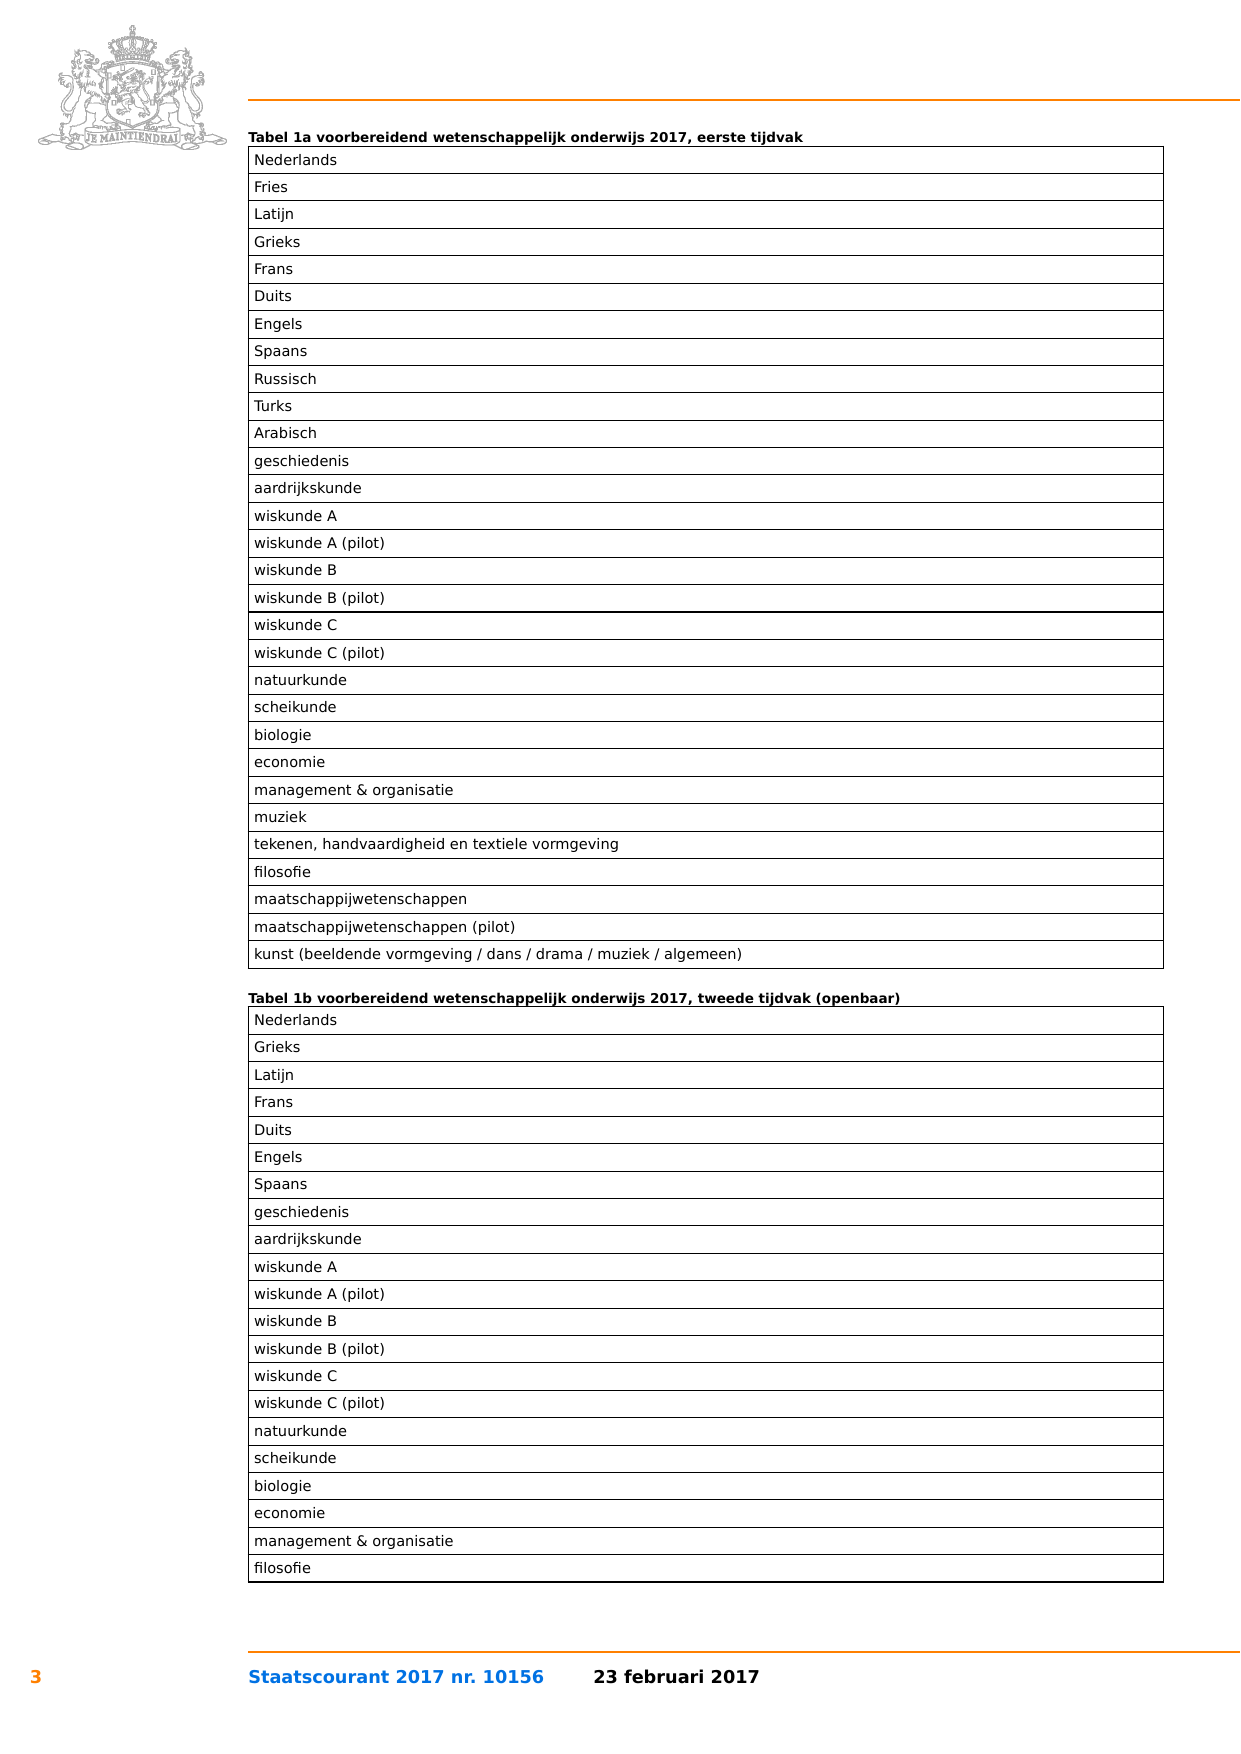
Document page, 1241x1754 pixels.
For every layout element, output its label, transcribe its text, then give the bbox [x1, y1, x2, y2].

table_header Tabel 1b voorbereidend wetenschappelijk onderwijs 2017, tweede tijdvak (openbaar) [248, 990, 1163, 1006]
table_cell Russisch [249, 366, 1163, 392]
table_cell Latijn [249, 201, 1163, 228]
table_cell Duits [249, 1117, 1163, 1143]
table_cell Frans [249, 256, 1163, 283]
table_cell Duits [249, 284, 1163, 310]
table_cell Grieks [249, 1035, 1163, 1061]
table_cell aardrijkskunde [249, 1226, 1163, 1253]
table_cell Engels [249, 1144, 1163, 1171]
table_cell aardrijkskunde [249, 475, 1163, 502]
table_cell natuurkunde [249, 667, 1163, 693]
table_cell Spaans [249, 339, 1163, 365]
table_cell wiskunde C [249, 1363, 1163, 1390]
table_cell wiskunde A (pilot) [249, 1281, 1163, 1307]
table_cell wiskunde C (pilot) [249, 640, 1163, 666]
table_cell wiskunde C (pilot) [249, 1391, 1163, 1417]
table_cell scheikunde [249, 695, 1163, 721]
table_cell wiskunde B [249, 558, 1163, 584]
table_cell filosofie [249, 859, 1163, 885]
table_cell economie [249, 749, 1163, 776]
table_cell geschiedenis [249, 1199, 1163, 1225]
table_cell Spaans [249, 1172, 1163, 1198]
table_cell natuurkunde [249, 1418, 1163, 1444]
table_cell muziek [249, 804, 1163, 831]
table_cell biologie [249, 722, 1163, 748]
table_cell Grieks [249, 229, 1163, 255]
table_cell wiskunde A (pilot) [249, 530, 1163, 557]
table_cell Frans [249, 1089, 1163, 1116]
table_cell economie [249, 1500, 1163, 1527]
table_cell tekenen, handvaardigheid en textiele vormgeving [249, 832, 1163, 858]
table_cell management & organisatie [249, 777, 1163, 803]
table_cell scheikunde [249, 1446, 1163, 1472]
table_cell maatschappijwetenschappen (pilot) [249, 914, 1163, 940]
table_cell biologie [249, 1473, 1163, 1499]
table_cell Fries [249, 174, 1163, 200]
table_cell wiskunde B (pilot) [249, 585, 1163, 611]
table_cell wiskunde C [249, 613, 1163, 639]
table_header Tabel 1a voorbereidend wetenschappelijk onderwijs 2017, eerste tijdvak [248, 130, 1163, 146]
table_cell wiskunde B (pilot) [249, 1336, 1163, 1362]
table_cell wiskunde A [249, 1254, 1163, 1280]
table_cell Turks [249, 393, 1163, 419]
table_cell geschiedenis [249, 448, 1163, 474]
table_cell Nederlands [249, 147, 1163, 173]
table_cell Nederlands [249, 1007, 1163, 1033]
table_cell wiskunde B [249, 1309, 1163, 1335]
table_cell Arabisch [249, 421, 1163, 447]
table_cell maatschappijwetenschappen [249, 886, 1163, 913]
table_cell kunst (beeldende vormgeving / dans / drama / muziek / algemeen) [249, 941, 1163, 967]
picture [38, 25, 227, 150]
table_cell wiskunde A [249, 503, 1163, 529]
table_cell management & organisatie [249, 1528, 1163, 1554]
table_cell Engels [249, 311, 1163, 337]
table_cell Latijn [249, 1062, 1163, 1088]
table_cell filosofie [249, 1555, 1163, 1581]
